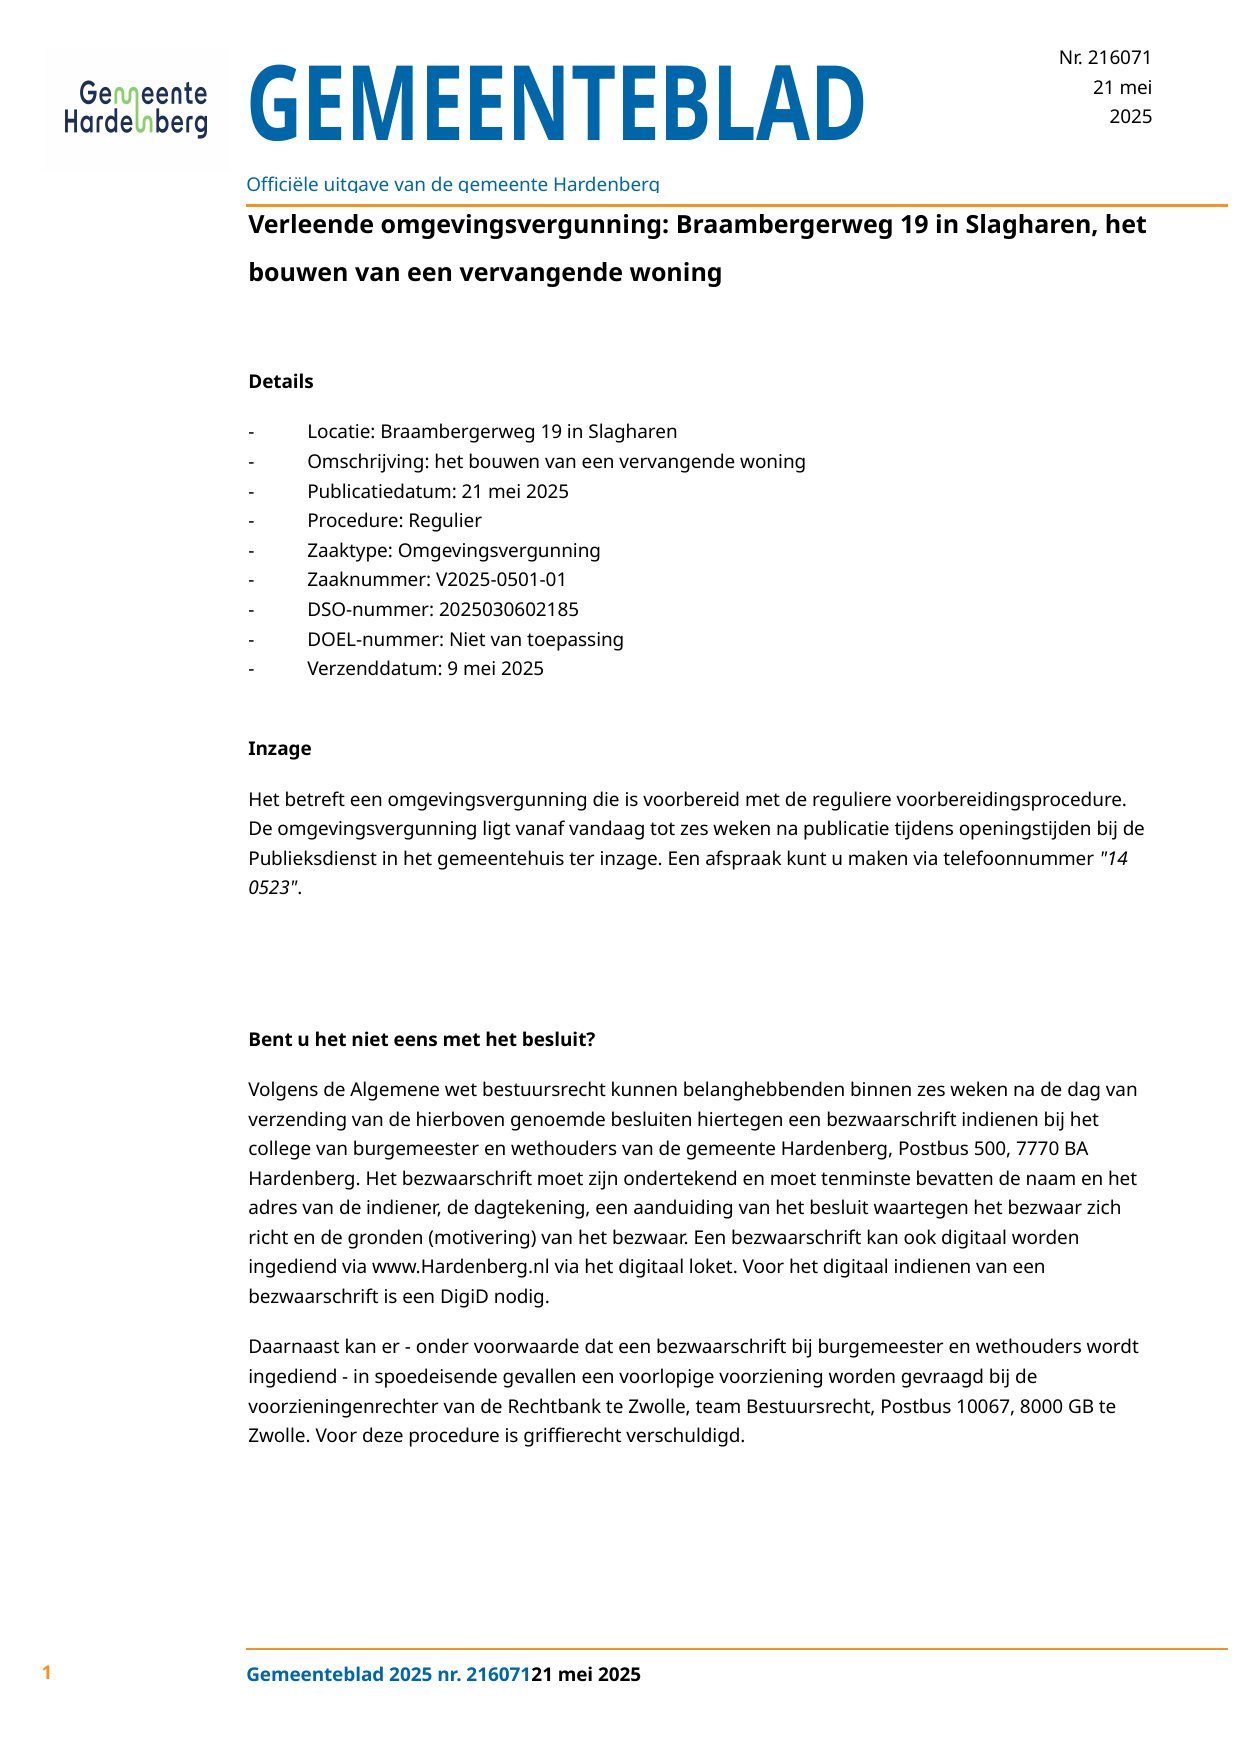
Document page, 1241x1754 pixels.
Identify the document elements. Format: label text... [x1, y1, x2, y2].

list Locatie: Braambergerweg 19 in Slagharen [248, 419, 1152, 444]
text Daarnaast kan er - onder voorwaarde dat een bezwaarschrift bij burgemeester en wethouders wordt ingediend - in spoedeisende gevallen een voorlopige voorziening worden gevraagd bij de voorzieningenrechter van de Rechtbank te Zwolle, team Bestuursrecht, Postbus 10067, 8000 GB te Zwolle. Voor deze procedure is griffierecht verschuldigd. [248, 1334, 1152, 1448]
text Bent u het niet eens met het besluit? [248, 1026, 1152, 1052]
text Volgens de Algemene wet bestuursrecht kunnen belanghebbenden binnen zes weken na de dag van verzending van de hierboven genoemde besluiten hiertegen een bezwaarschrift indienen bij het college van burgemeester en wethouders van de gemeente Hardenberg, Postbus 500, 7770 BA Hardenberg. Het bezwaarschrift moet zijn ondertekend en moet tenminste bevatten de naam en het adres van de indiener, de dagtekening, een aanduiding van het besluit waartegen het bezwaar zich richt en de gronden (motivering) van het bezwaar. Een bezwaarschrift kan ook digitaal worden ingediend via www.Hardenberg.nl via het digitaal loket. Voor het digitaal indienen van een bezwaarschrift is een DigiD nodig. [248, 1076, 1152, 1309]
list Procedure: Regulier [248, 507, 1152, 533]
text Inzage [248, 735, 1152, 761]
list DOEL-nummer: Niet van toepassing [248, 626, 1152, 652]
list Omschrijving: het bouwen van een vervangende woning [248, 448, 1152, 474]
text Verleende omgevingsvergunning: Braambergerweg 19 in Slagharen, het bouwen van een vervangende woning [248, 207, 1152, 288]
list Verzenddatum: 9 mei 2025 [248, 655, 1152, 681]
list Zaaktype: Omgevingsvergunning [248, 537, 1152, 563]
list Publicatiedatum: 21 mei 2025 [248, 478, 1152, 504]
text Details [248, 368, 1152, 394]
picture [41, 47, 231, 172]
list Zaaknummer: V2025-0501-01 [248, 567, 1152, 592]
list DSO-nummer: 2025030602185 [248, 596, 1152, 622]
text Het betreft een omgevingsvergunning die is voorbereid met de reguliere voorbereidingsprocedure. De omgevingsvergunning ligt vanaf vandaag tot zes weken na publicatie tijdens openingstijden bij de Publieksdienst in het gemeentehuis ter inzage. Een afspraak kunt u maken via telefoonnummer "14 0523". [248, 786, 1152, 900]
